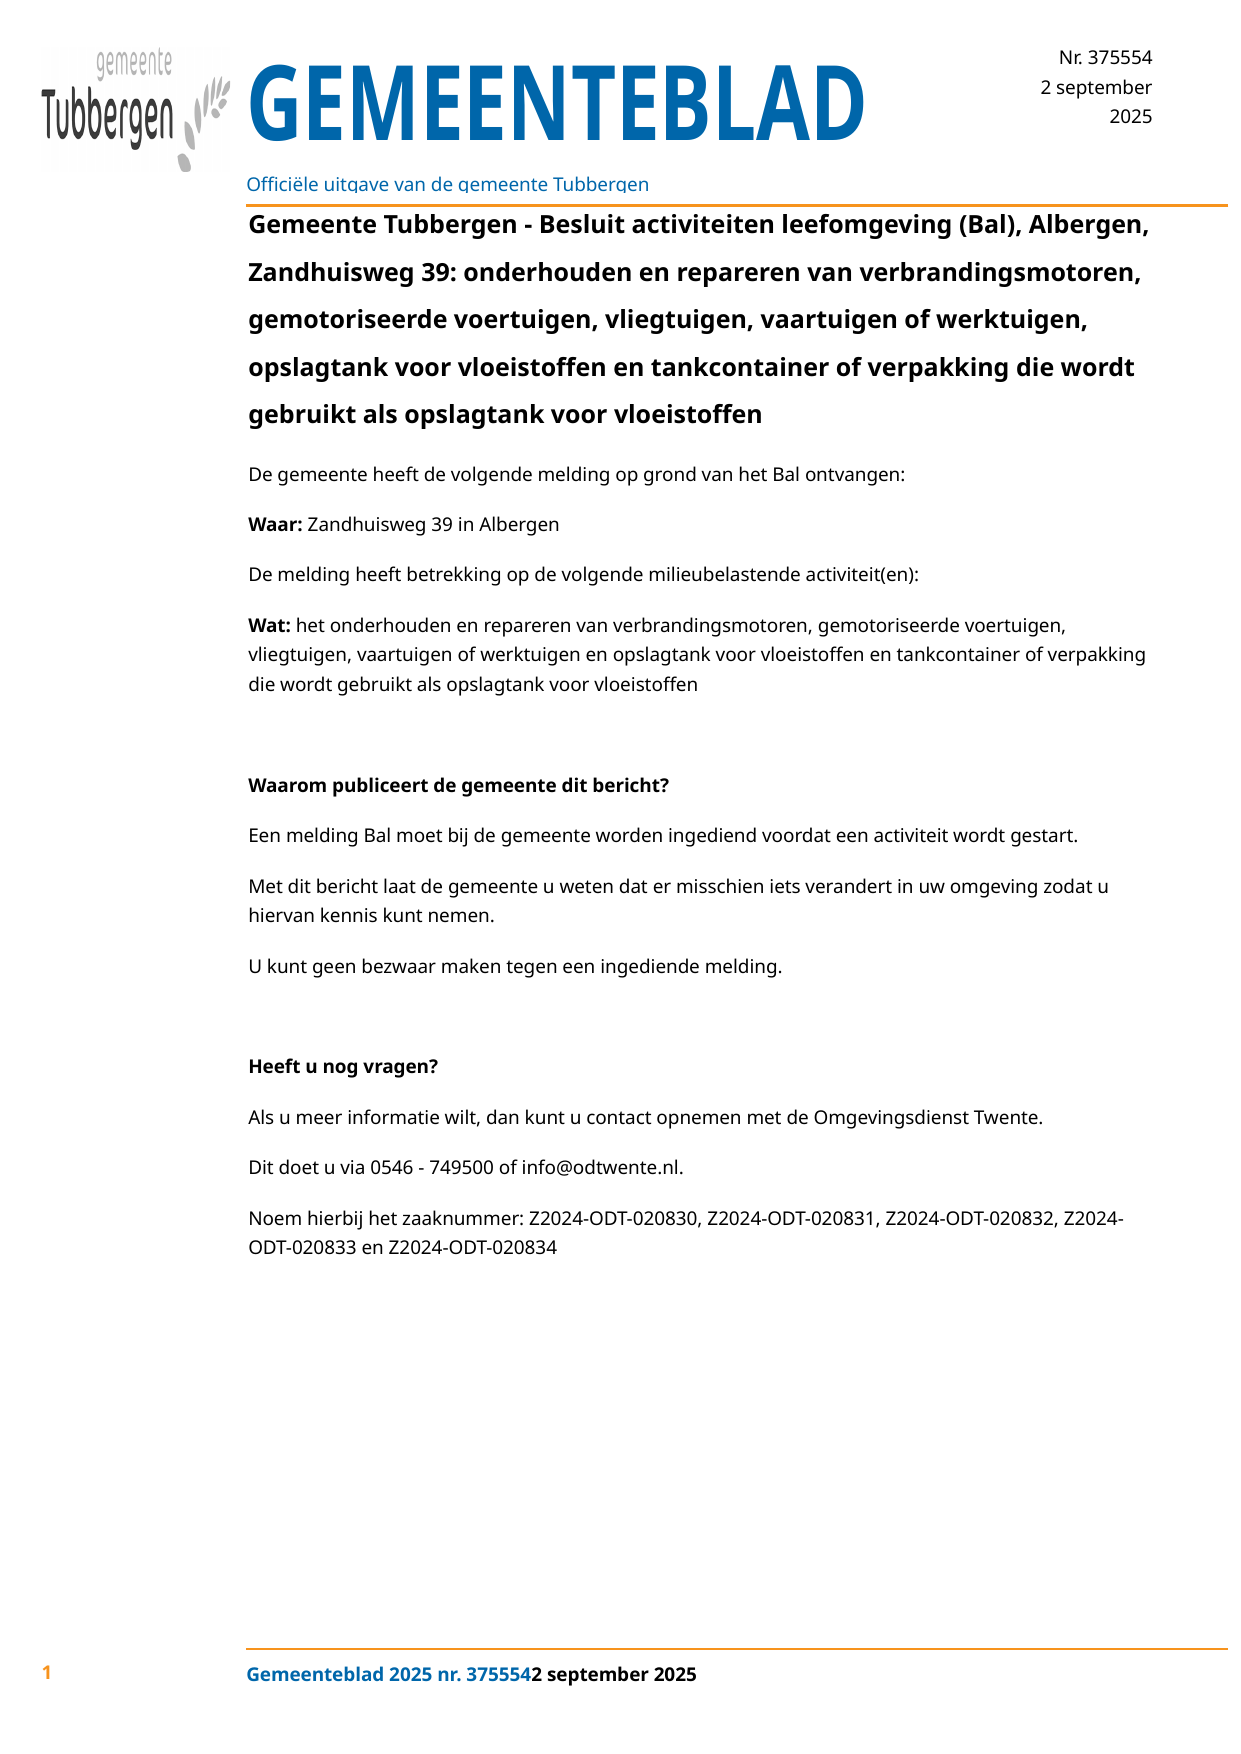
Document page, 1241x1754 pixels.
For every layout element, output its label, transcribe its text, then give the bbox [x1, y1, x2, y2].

text Waar: Zandhuisweg 39 in Albergen [248, 511, 1152, 537]
text Met dit bericht laat de gemeente u weten dat er misschien iets verandert in uw omgeving zodat u hiervan kennis kunt nemen. [248, 873, 1152, 928]
text U kunt geen bezwaar maken tegen een ingediende melding. [248, 953, 1152, 978]
text De gemeente heeft de volgende melding op grond van het Bal ontvangen: [248, 461, 1152, 486]
picture [41, 47, 231, 172]
text Een melding Bal moet bij de gemeente worden ingediend voordat een activiteit wordt gestart. [248, 822, 1152, 848]
text Gemeente Tubbergen - Besluit activiteiten leefomgeving (Bal), Albergen, Zandhuisweg 39: onderhouden en repareren van verbrandingsmotoren, gemotoriseerde voertuigen, vliegtuigen, vaartuigen of werktuigen, opslagtank voor vloeistoffen en tankcontainer of verpakking die wordt gebruikt als opslagtank voor vloeistoffen [248, 207, 1152, 431]
text Waarom publiceert de gemeente dit bericht? [248, 772, 1152, 798]
text Dit doet u via 0546 - 749500 of info@odtwente.nl. [248, 1154, 1152, 1180]
text Als u meer informatie wilt, dan kunt u contact opnemen met de Omgevingsdienst Twente. [248, 1104, 1152, 1130]
text Heeft u nog vragen? [248, 1054, 1152, 1079]
text De melding heeft betrekking op de volgende milieubelastende activiteit(en): [248, 562, 1152, 587]
text Wat: het onderhouden en repareren van verbrandingsmotoren, gemotoriseerde voertuigen, vliegtuigen, vaartuigen of werktuigen en opslagtank voor vloeistoffen en tankcontainer of verpakking die wordt gebruikt als opslagtank voor vloeistoffen [248, 612, 1152, 697]
text Noem hierbij het zaaknummer: Z2024-ODT-020830, Z2024-ODT-020831, Z2024-ODT-020832, Z2024-ODT-020833 en Z2024-ODT-020834 [248, 1205, 1152, 1260]
